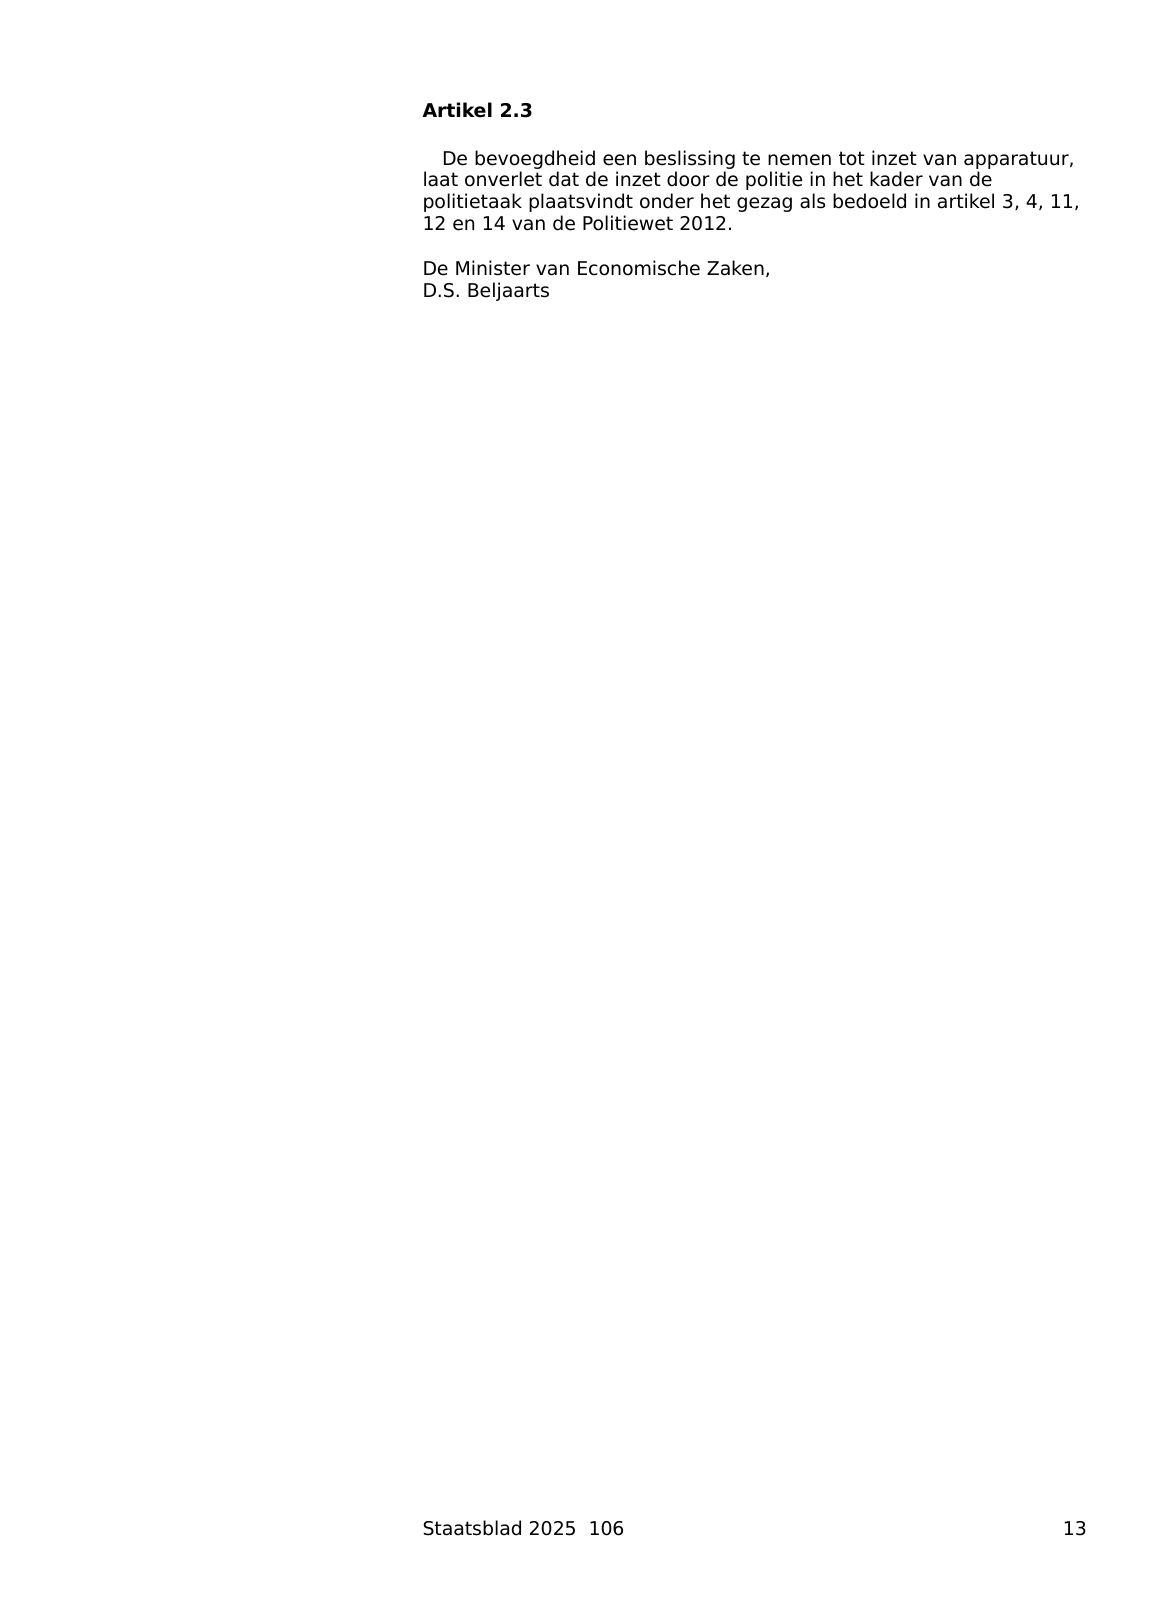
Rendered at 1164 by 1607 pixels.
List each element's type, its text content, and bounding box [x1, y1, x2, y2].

subtitle Artikel 2.3 [422, 100, 1087, 122]
text De bevoegdheid een beslissing te nemen tot inzet van apparatuur, laat onverlet dat de inzet door de politie in het kader van de politietaak plaatsvindt onder het gezag als bedoeld in artikel 3, 4, 11, 12 en 14 van de Politiewet 2012. [422, 147, 1087, 235]
text De Minister van Economische Zaken, D.S. Beljaarts [422, 257, 1087, 301]
